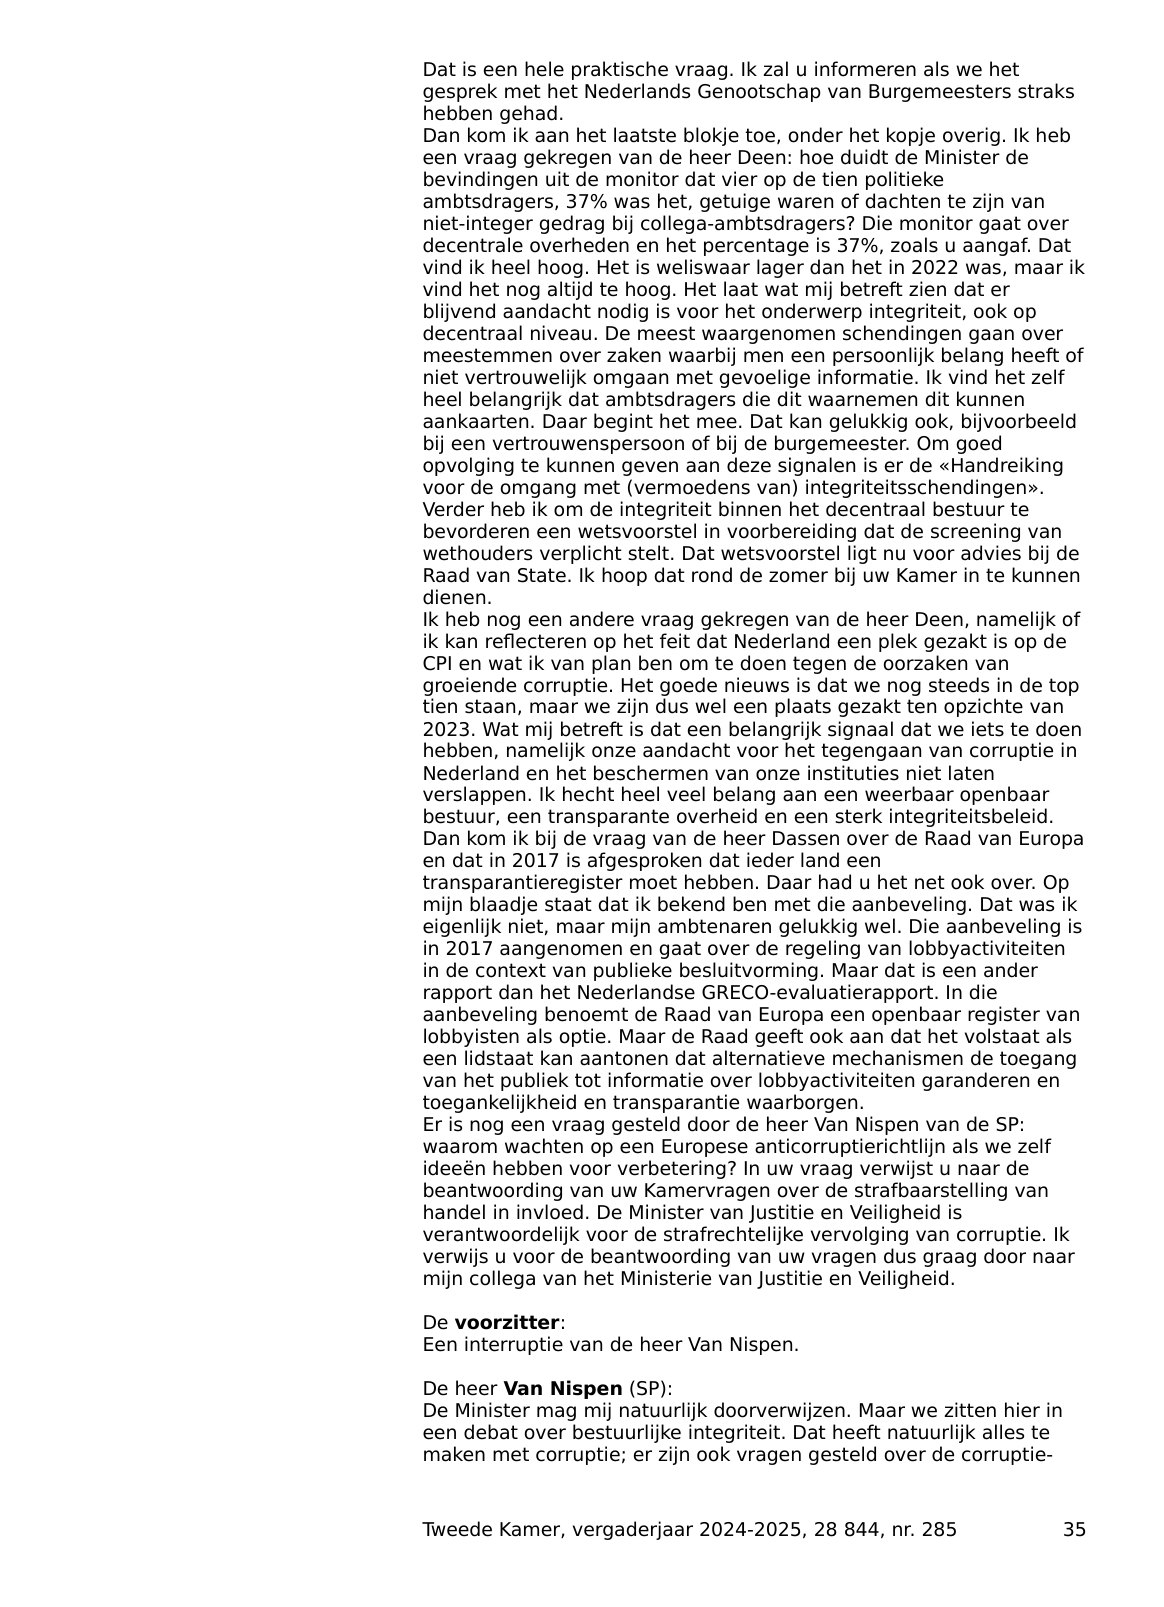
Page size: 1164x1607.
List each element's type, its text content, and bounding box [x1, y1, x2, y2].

text De Minister mag mij natuurlijk doorverwijzen. Maar we zitten hier in een debat over bestuurlijke integriteit. Dat heeft natuurlijk alles te maken met corruptie; er zijn ook vragen gesteld over de corruptie- [422, 1400, 1087, 1466]
text De heer Van Nispen (SP): [422, 1378, 1087, 1400]
text Ik heb nog een andere vraag gekregen van de heer Deen, namelijk of ik kan reflecteren op het feit dat Nederland een plek gezakt is op de CPI en wat ik van plan ben om te doen tegen de oorzaken van groeiende corruptie. Het goede nieuws is dat we nog steeds in de top tien staan, maar we zijn dus wel een plaats gezakt ten opzichte van 2023. Wat mij betreft is dat een belangrijk signaal dat we iets te doen hebben, namelijk onze aandacht voor het tegengaan van corruptie in Nederland en het beschermen van onze instituties niet laten verslappen. Ik hecht heel veel belang aan een weerbaar openbaar bestuur, een transparante overheid en een sterk integriteitsbeleid. [422, 608, 1087, 828]
text Dat is een hele praktische vraag. Ik zal u informeren als we het gesprek met het Nederlands Genootschap van Burgemeesters straks hebben gehad. [422, 59, 1087, 125]
text Er is nog een vraag gesteld door de heer Van Nispen van de SP: waarom wachten op een Europese anticorruptierichtlijn als we zelf ideeën hebben voor verbetering? In uw vraag verwijst u naar de beantwoording van uw Kamervragen over de strafbaarstelling van handel in invloed. De Minister van Justitie en Veiligheid is verantwoordelijk voor de strafrechtelijke vervolging van corruptie. Ik verwijs u voor de beantwoording van uw vragen dus graag door naar mijn collega van het Ministerie van Justitie en Veiligheid. [422, 1114, 1087, 1290]
text De voorzitter: [422, 1312, 1087, 1334]
text Een interruptie van de heer Van Nispen. [422, 1334, 1087, 1356]
text Dan kom ik aan het laatste blokje toe, onder het kopje overig. Ik heb een vraag gekregen van de heer Deen: hoe duidt de Minister de bevindingen uit de monitor dat vier op de tien politieke ambtsdragers, 37% was het, getuige waren of dachten te zijn van niet-integer gedrag bij collega-ambtsdragers? Die monitor gaat over decentrale overheden en het percentage is 37%, zoals u aangaf. Dat vind ik heel hoog. Het is weliswaar lager dan het in 2022 was, maar ik vind het nog altijd te hoog. Het laat wat mij betreft zien dat er blijvend aandacht nodig is voor het onderwerp integriteit, ook op decentraal niveau. De meest waargenomen schendingen gaan over meestemmen over zaken waarbij men een persoonlijk belang heeft of niet vertrouwelijk omgaan met gevoelige informatie. Ik vind het zelf heel belangrijk dat ambtsdragers die dit waarnemen dit kunnen aankaarten. Daar begint het mee. Dat kan gelukkig ook, bijvoorbeeld bij een vertrouwenspersoon of bij de burgemeester. Om goed opvolging te kunnen geven aan deze signalen is er de «Handreiking voor de omgang met (vermoedens van) integriteitsschendingen». Verder heb ik om de integriteit binnen het decentraal bestuur te bevorderen een wetsvoorstel in voorbereiding dat de screening van wethouders verplicht stelt. Dat wetsvoorstel ligt nu voor advies bij de Raad van State. Ik hoop dat rond de zomer bij uw Kamer in te kunnen dienen. [422, 125, 1087, 608]
text Dan kom ik bij de vraag van de heer Dassen over de Raad van Europa en dat in 2017 is afgesproken dat ieder land een transparantieregister moet hebben. Daar had u het net ook over. Op mijn blaadje staat dat ik bekend ben met die aanbeveling. Dat was ik eigenlijk niet, maar mijn ambtenaren gelukkig wel. Die aanbeveling is in 2017 aangenomen en gaat over de regeling van lobbyactiviteiten in de context van publieke besluitvorming. Maar dat is een ander rapport dan het Nederlandse GRECO-evaluatierapport. In die aanbeveling benoemt de Raad van Europa een openbaar register van lobbyisten als optie. Maar de Raad geeft ook aan dat het volstaat als een lidstaat kan aantonen dat alternatieve mechanismen de toegang van het publiek tot informatie over lobbyactiviteiten garanderen en toegankelijkheid en transparantie waarborgen. [422, 828, 1087, 1114]
